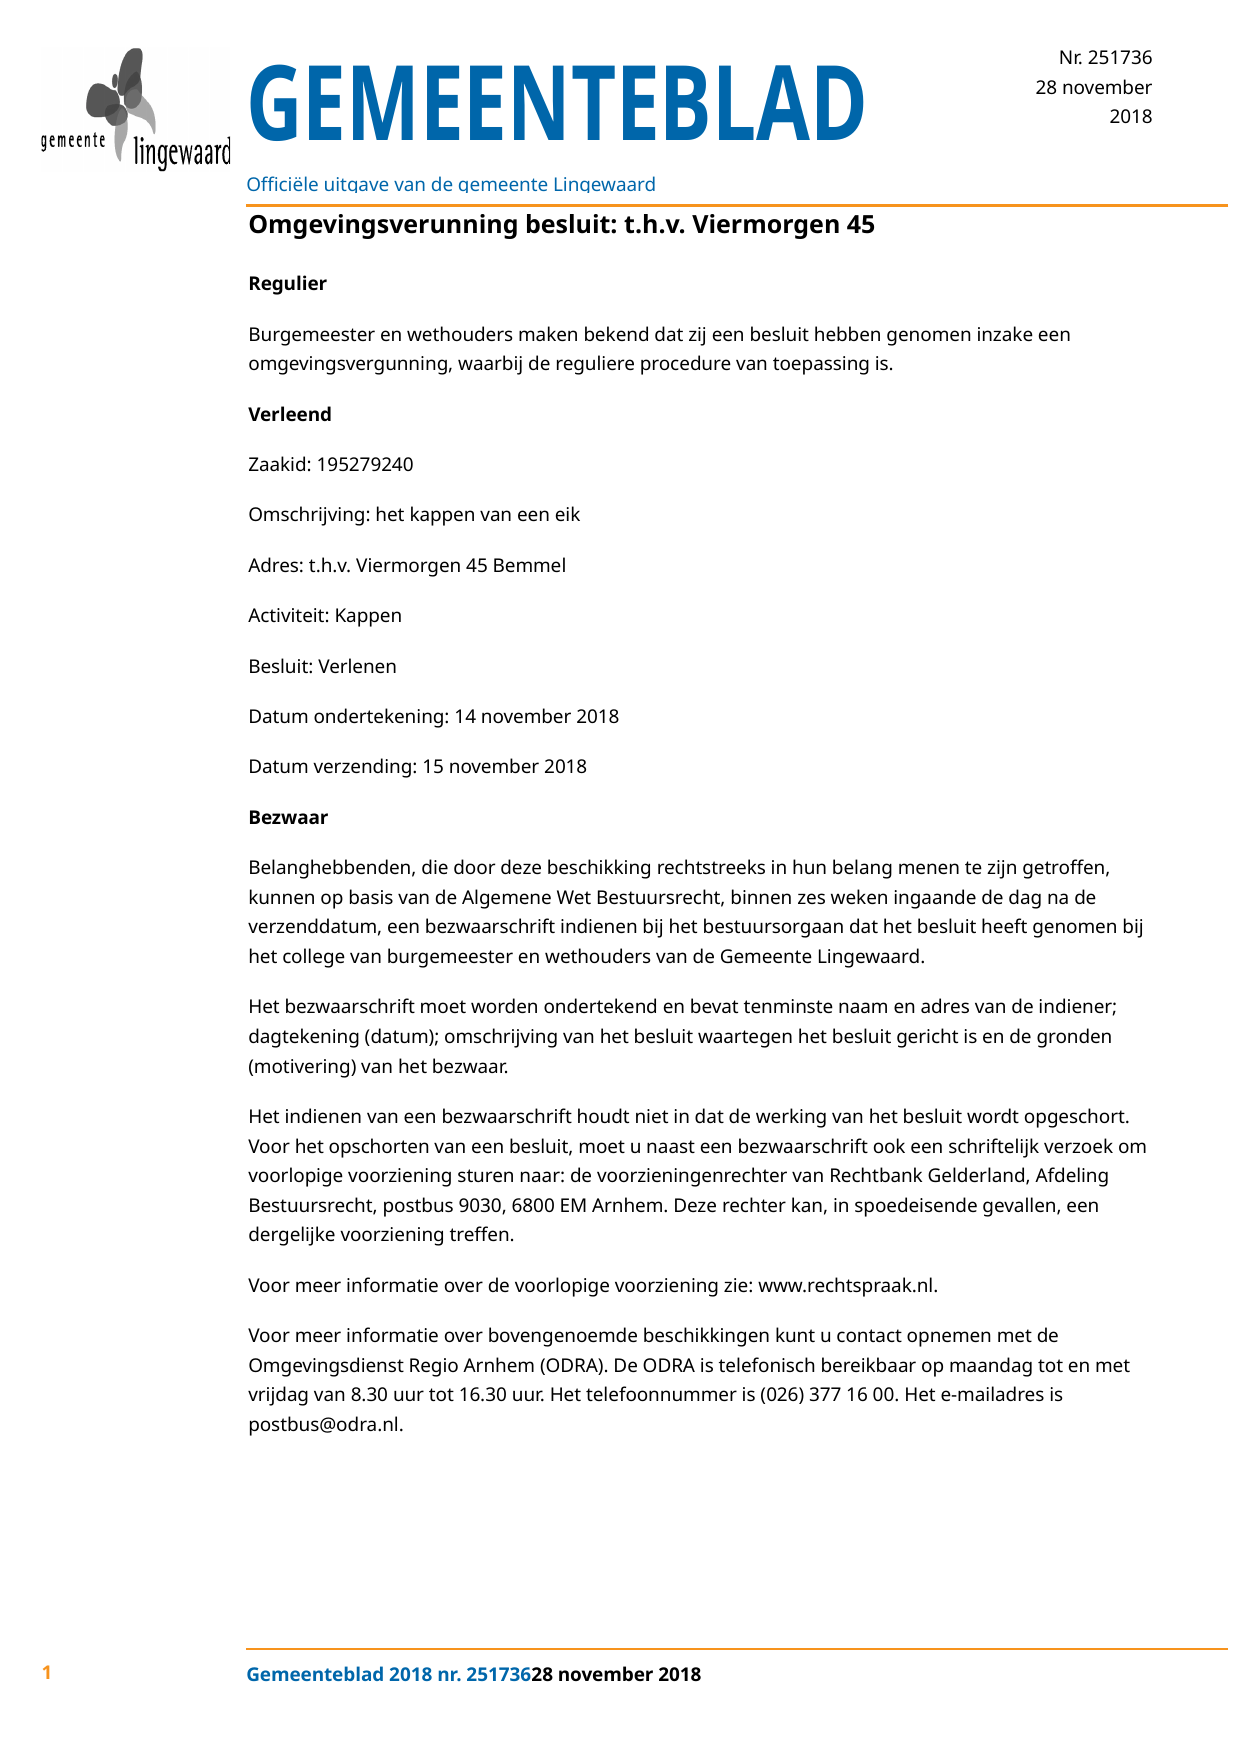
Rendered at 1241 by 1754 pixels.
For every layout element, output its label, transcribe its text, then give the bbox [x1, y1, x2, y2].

text Verleend [248, 401, 1152, 426]
text Belanghebbenden, die door deze beschikking rechtstreeks in hun belang menen te zijn getroffen, kunnen op basis van de Algemene Wet Bestuursrecht, binnen zes weken ingaande de dag na de verzenddatum, een bezwaarschrift indienen bij het bestuursorgaan dat het besluit heeft genomen bij het college van burgemeester en wethouders van de Gemeente Lingewaard. [248, 854, 1152, 969]
text Voor meer informatie over bovengenoemde beschikkingen kunt u contact opnemen met de Omgevingsdienst Regio Arnhem (ODRA). De ODRA is telefonisch bereikbaar op maandag tot en met vrijdag van 8.30 uur tot 16.30 uur. Het telefoonnummer is (026) 377 16 00. Het e-mailadres is postbus@odra.nl. [248, 1322, 1152, 1437]
text Voor meer informatie over de voorlopige voorziening zie: www.rechtspraak.nl. [248, 1272, 1152, 1298]
text Besluit: Verlenen [248, 653, 1152, 678]
text Activiteit: Kappen [248, 602, 1152, 628]
text Zaakid: 195279240 [248, 451, 1152, 477]
text Het bezwaarschrift moet worden ondertekend en bevat tenminste naam en adres van de indiener; dagtekening (datum); omschrijving van het besluit waartegen het besluit gericht is en de gronden (motivering) van het bezwaar. [248, 994, 1152, 1078]
text Omgevingsverunning besluit: t.h.v. Viermorgen 45 [248, 207, 1152, 241]
text Bezwaar [248, 804, 1152, 830]
text Omschrijving: het kappen van een eik [248, 502, 1152, 527]
text Datum ondertekening: 14 november 2018 [248, 703, 1152, 729]
picture [41, 47, 231, 172]
text Datum verzending: 15 november 2018 [248, 754, 1152, 779]
text Burgemeester en wethouders maken bekend dat zij een besluit hebben genomen inzake een omgevingsvergunning, waarbij de reguliere procedure van toepassing is. [248, 321, 1152, 376]
text Adres: t.h.v. Viermorgen 45 Bemmel [248, 552, 1152, 578]
text Het indienen van een bezwaarschrift houdt niet in dat de werking van het besluit wordt opgeschort. Voor het opschorten van een besluit, moet u naast een bezwaarschrift ook een schriftelijk verzoek om voorlopige voorziening sturen naar: de voorzieningenrechter van Rechtbank Gelderland, Afdeling Bestuursrecht, postbus 9030, 6800 EM Arnhem. Deze rechter kan, in spoedeisende gevallen, een dergelijke voorziening treffen. [248, 1103, 1152, 1247]
text Regulier [248, 270, 1152, 296]
